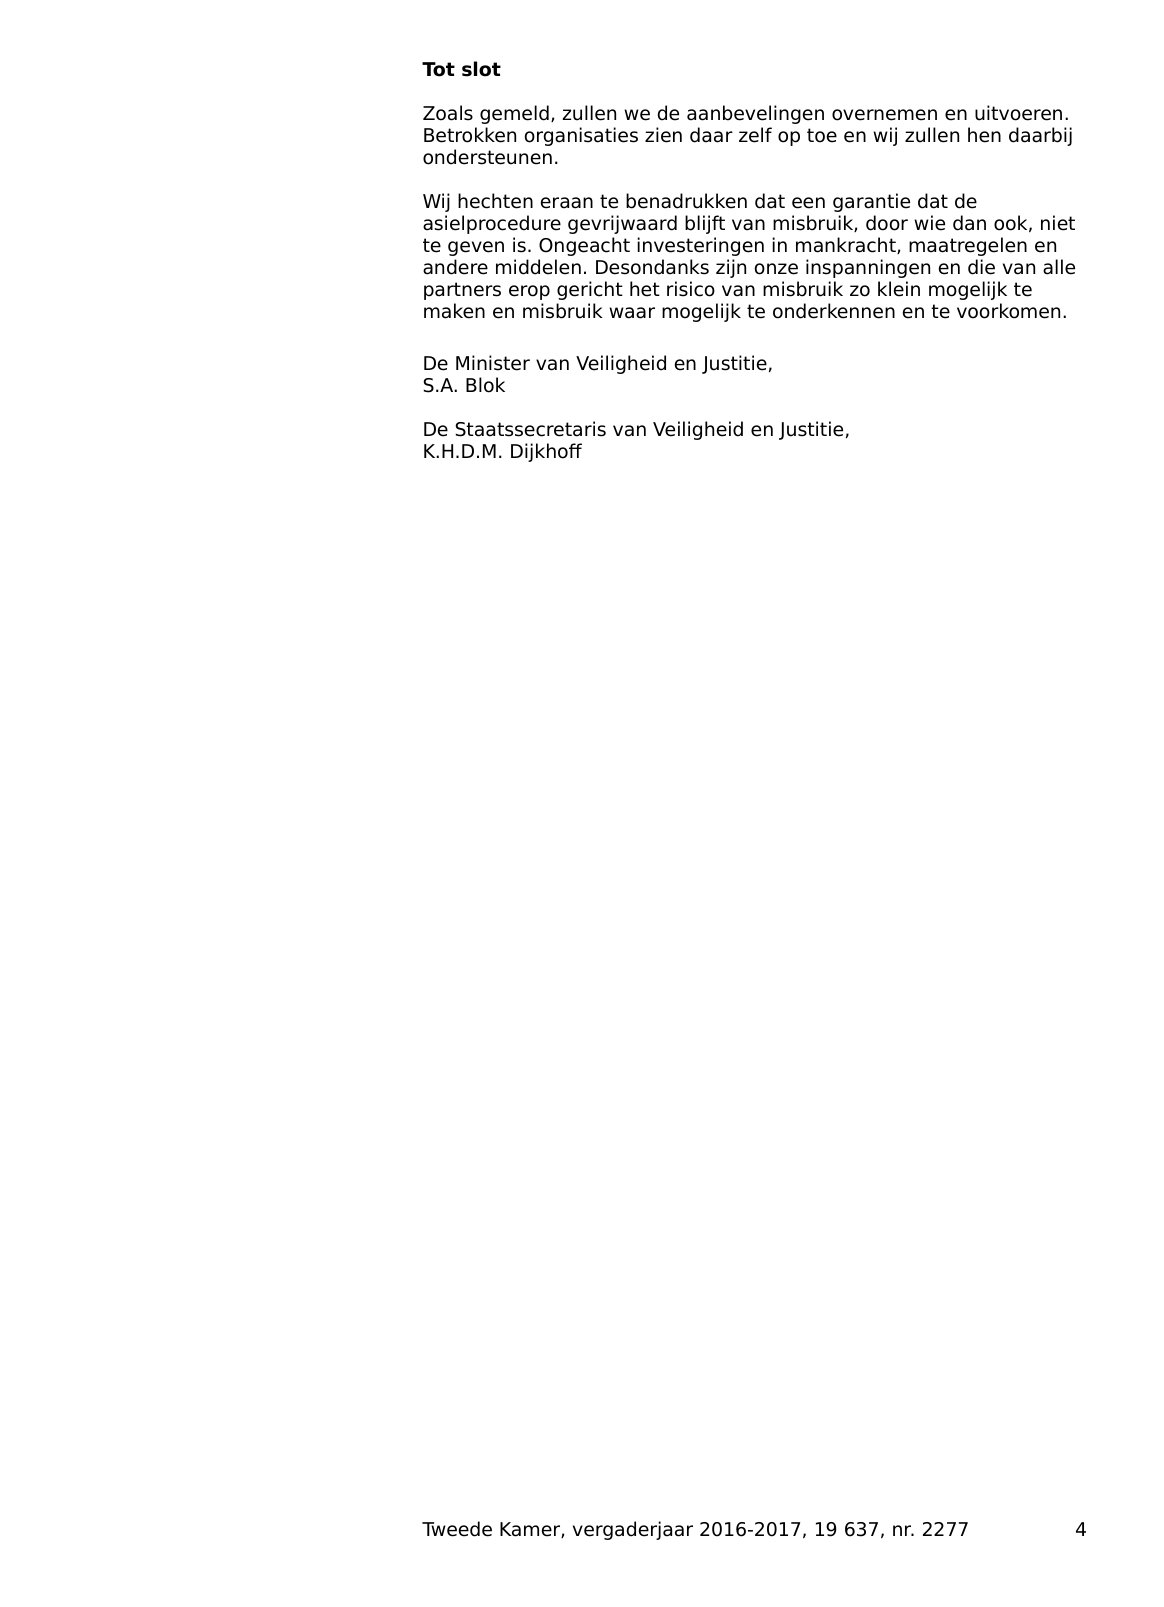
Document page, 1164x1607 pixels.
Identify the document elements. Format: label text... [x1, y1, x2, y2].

text Zoals gemeld, zullen we de aanbevelingen overnemen en uitvoeren. Betrokken organisaties zien daar zelf op toe en wij zullen hen daarbij ondersteunen. [422, 103, 1087, 169]
text De Staatssecretaris van Veiligheid en Justitie, K.H.D.M. Dijkhoff [422, 419, 1087, 463]
subtitle Tot slot [422, 59, 1087, 81]
text Wij hechten eraan te benadrukken dat een garantie dat de asielprocedure gevrijwaard blijft van misbruik, door wie dan ook, niet te geven is. Ongeacht investeringen in mankracht, maatregelen en andere middelen. Desondanks zijn onze inspanningen en die van alle partners erop gericht het risico van misbruik zo klein mogelijk te maken en misbruik waar mogelijk te onderkennen en te voorkomen. [422, 191, 1087, 323]
text De Minister van Veiligheid en Justitie, S.A. Blok [422, 353, 1087, 397]
